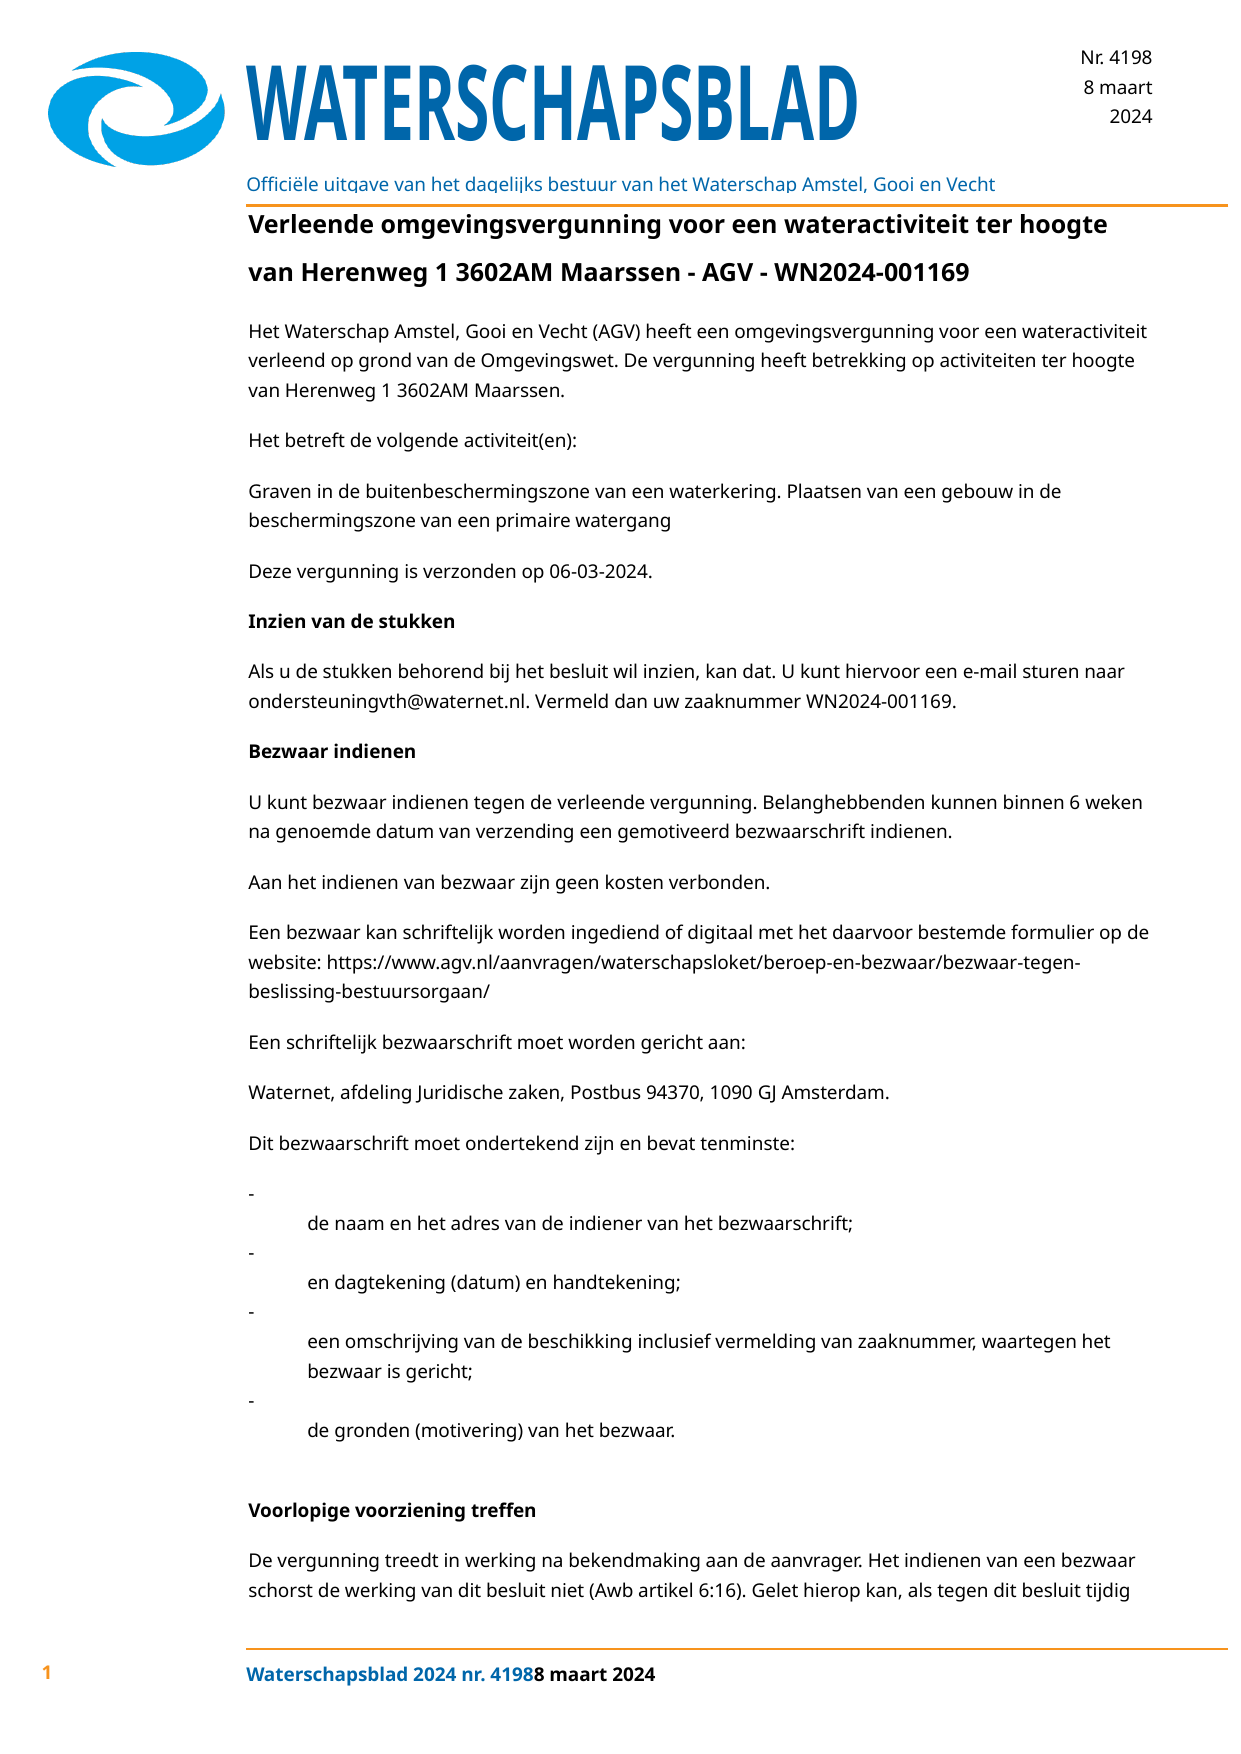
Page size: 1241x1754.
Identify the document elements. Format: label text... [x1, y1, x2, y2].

text Het Waterschap Amstel, Gooi en Vecht (AGV) heeft een omgevingsvergunning voor een wateractiviteit verleend op grond van de Omgevingswet. De vergunning heeft betrekking op activiteiten ter hoogte van Herenweg 1 3602AM Maarssen. [248, 318, 1152, 403]
text Aan het indienen van bezwaar zijn geen kosten verbonden. [248, 869, 1152, 895]
list en dagtekening (datum) en handtekening; [248, 1269, 1152, 1295]
list de gronden (motivering) van het bezwaar. [248, 1417, 1152, 1443]
text Het betreft de volgende activiteit(en): [248, 427, 1152, 453]
text Voorlopige voorziening treffen [248, 1497, 1152, 1523]
text Waternet, afdeling Juridische zaken, Postbus 94370, 1090 GJ Amsterdam. [248, 1079, 1152, 1105]
text Deze vergunning is verzonden op 06-03-2024. [248, 558, 1152, 584]
text Graven in de buitenbeschermingszone van een waterkering. Plaatsen van een gebouw in de beschermingszone van een primaire watergang [248, 478, 1152, 533]
text Inzien van de stukken [248, 608, 1152, 634]
text Bezwaar indienen [248, 739, 1152, 764]
text Verleende omgevingsvergunning voor een wateractiviteit ter hoogte van Herenweg 1 3602AM Maarssen - AGV - WN2024-001169 [248, 207, 1152, 288]
text De vergunning treedt in werking na bekendmaking aan de aanvrager. Het indienen van een bezwaar schorst de werking van dit besluit niet (Awb artikel 6:16). Gelet hierop kan, als tegen dit besluit tijdig [248, 1547, 1152, 1603]
list de naam en het adres van de indiener van het bezwaarschrift; [248, 1210, 1152, 1236]
picture [41, 47, 231, 172]
text Een bezwaar kan schriftelijk worden ingediend of digitaal met het daarvoor bestemde formulier op de website: https://www.agv.nl/aanvragen/waterschapsloket/beroep-en-bezwaar/bezwaar-tegen-beslissing-bestuursorgaan/ [248, 919, 1152, 1004]
list een omschrijving van de beschikking inclusief vermelding van zaaknummer, waartegen het bezwaar is gericht; [248, 1328, 1152, 1384]
text Dit bezwaarschrift moet ondertekend zijn en bevat tenminste: [248, 1130, 1152, 1156]
text U kunt bezwaar indienen tegen de verleende vergunning. Belanghebbenden kunnen binnen 6 weken na genoemde datum van verzending een gemotiveerd bezwaarschrift indienen. [248, 789, 1152, 844]
text Een schriftelijk bezwaarschrift moet worden gericht aan: [248, 1029, 1152, 1055]
text Als u de stukken behorend bij het besluit wil inzien, kan dat. U kunt hiervoor een e-mail sturen naar ondersteuningvth@waternet.nl. Vermeld dan uw zaaknummer WN2024-001169. [248, 659, 1152, 714]
